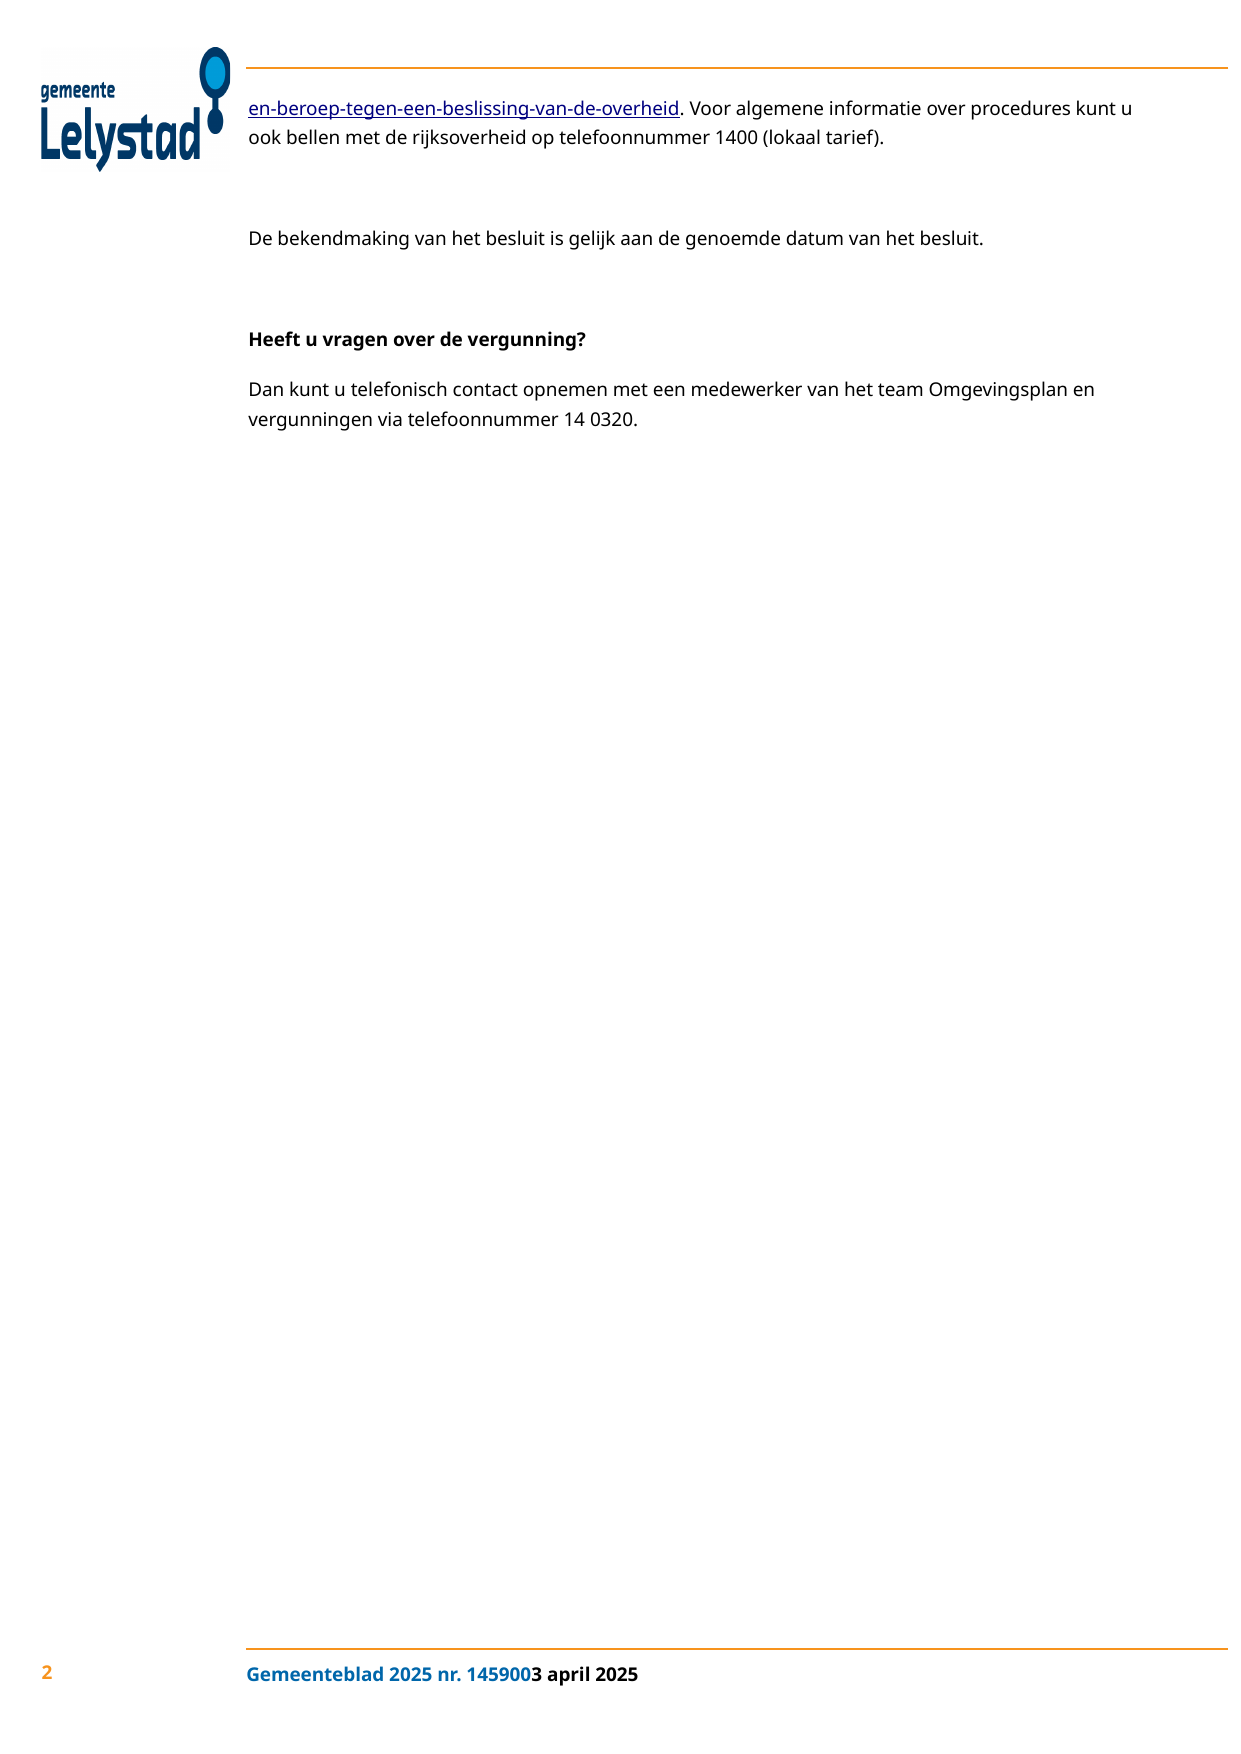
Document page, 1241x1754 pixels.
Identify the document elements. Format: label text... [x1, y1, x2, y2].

text en-beroep-tegen-een-beslissing-van-de-overheid. Voor algemene informatie over procedures kunt u ook bellen met de rijksoverheid op telefoonnummer 1400 (lokaal tarief). [248, 95, 1152, 150]
text De bekendmaking van het besluit is gelijk aan de genoemde datum van het besluit. [248, 225, 1152, 251]
text Heeft u vragen over de vergunning? [248, 326, 1152, 352]
text Dan kunt u telefonisch contact opnemen met een medewerker van het team Omgevingsplan en vergunningen via telefoonnummer 14 0320. [248, 376, 1152, 432]
picture [41, 47, 231, 172]
